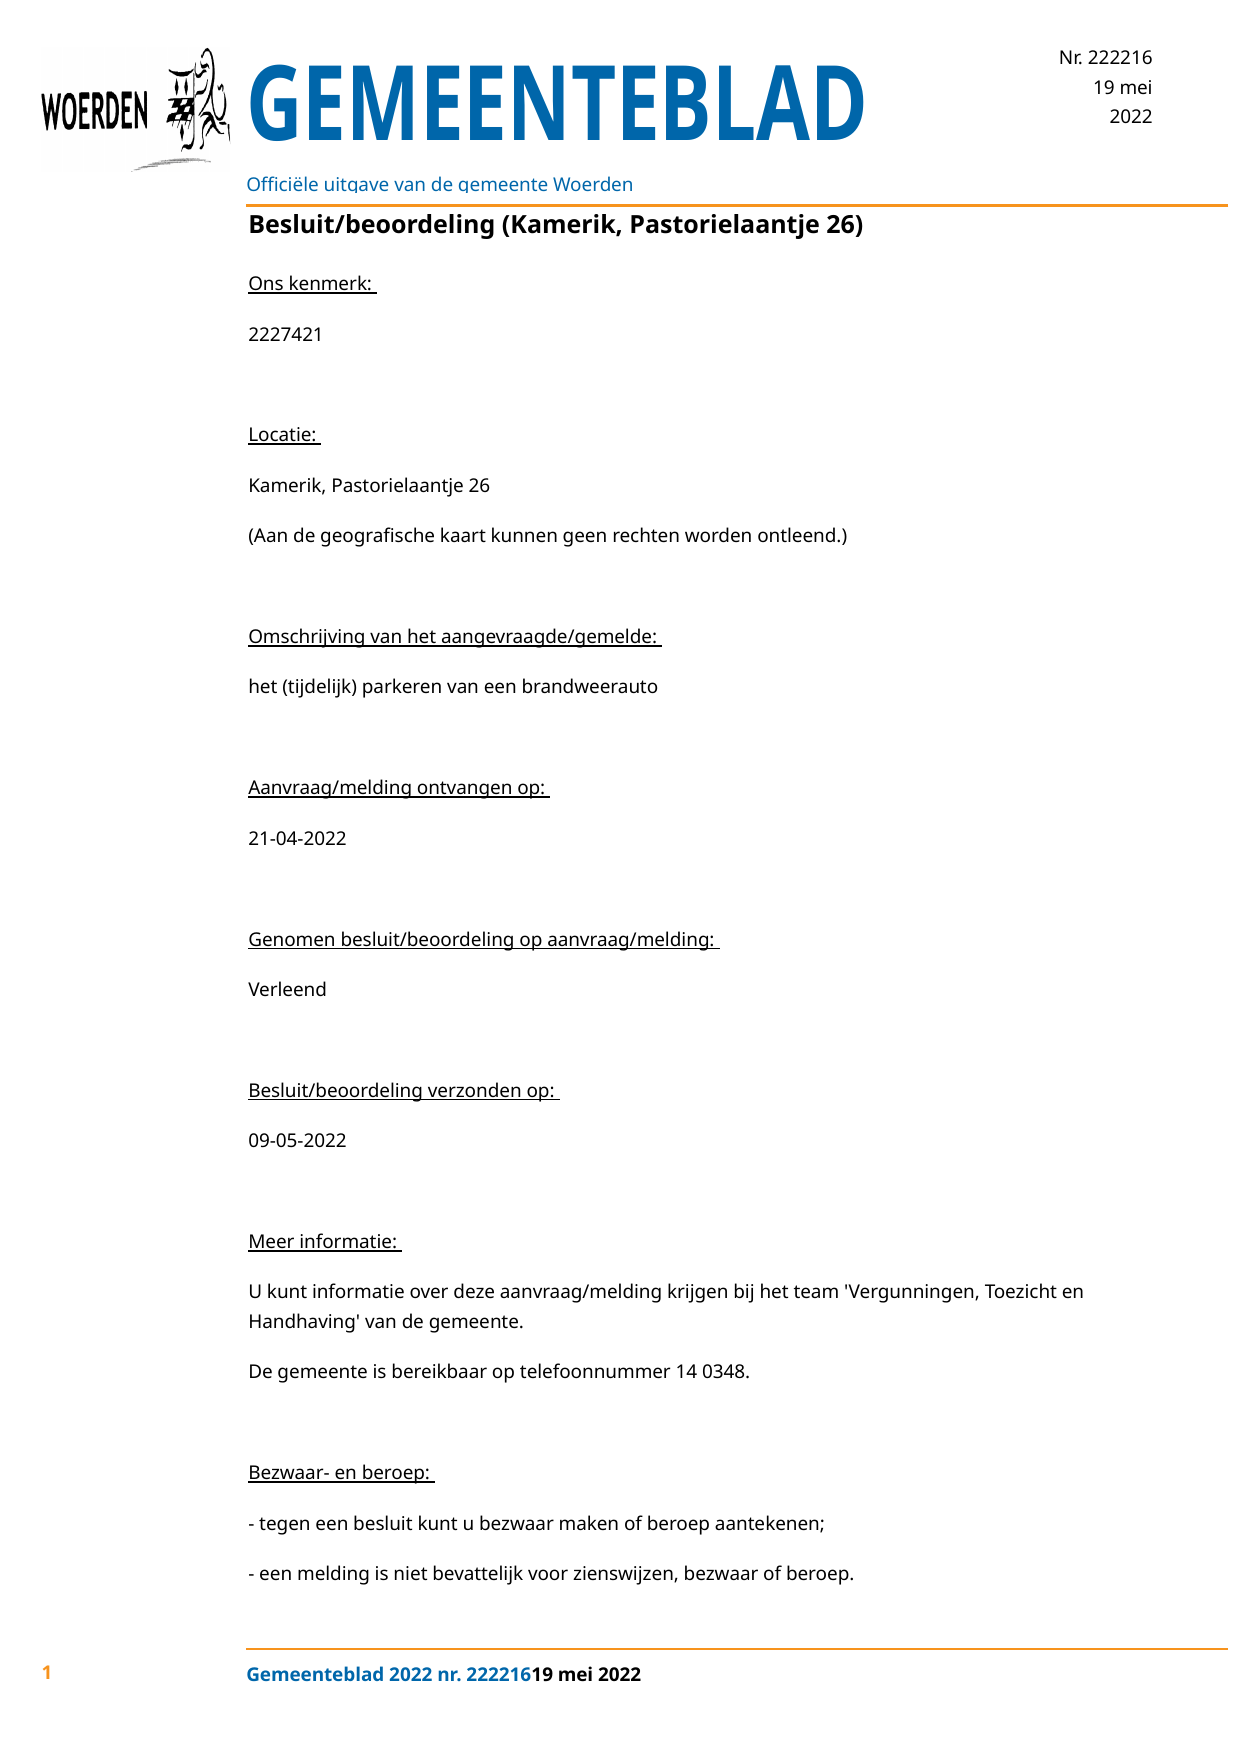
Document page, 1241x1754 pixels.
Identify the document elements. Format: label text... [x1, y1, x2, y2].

text U kunt informatie over deze aanvraag/melding krijgen bij het team 'Vergunningen, Toezicht en Handhaving' van de gemeente. [248, 1279, 1152, 1334]
text Aanvraag/melding ontvangen op: [248, 774, 1152, 800]
text Meer informatie: [248, 1228, 1152, 1254]
picture [41, 47, 231, 172]
text De gemeente is bereikbaar op telefoonnummer 14 0348. [248, 1359, 1152, 1384]
text - tegen een besluit kunt u bezwaar maken of beroep aantekenen; [248, 1510, 1152, 1536]
text 2227421 [248, 321, 1152, 346]
text het (tijdelijk) parkeren van een brandweerauto [248, 674, 1152, 699]
text Locatie: [248, 422, 1152, 447]
text 09-05-2022 [248, 1127, 1152, 1153]
text Verleend [248, 976, 1152, 1002]
text 21-04-2022 [248, 825, 1152, 851]
text Kamerik, Pastorielaantje 26 [248, 472, 1152, 498]
text Genomen besluit/beoordeling op aanvraag/melding: [248, 926, 1152, 951]
text Besluit/beoordeling verzonden op: [248, 1077, 1152, 1103]
text (Aan de geografische kaart kunnen geen rechten worden ontleend.) [248, 522, 1152, 548]
text Besluit/beoordeling (Kamerik, Pastorielaantje 26) [248, 207, 1152, 241]
text Omschrijving van het aangevraagde/gemelde: [248, 623, 1152, 649]
text Ons kenmerk: [248, 270, 1152, 296]
text - een melding is niet bevattelijk voor zienswijzen, bezwaar of beroep. [248, 1560, 1152, 1586]
text Bezwaar- en beroep: [248, 1459, 1152, 1485]
